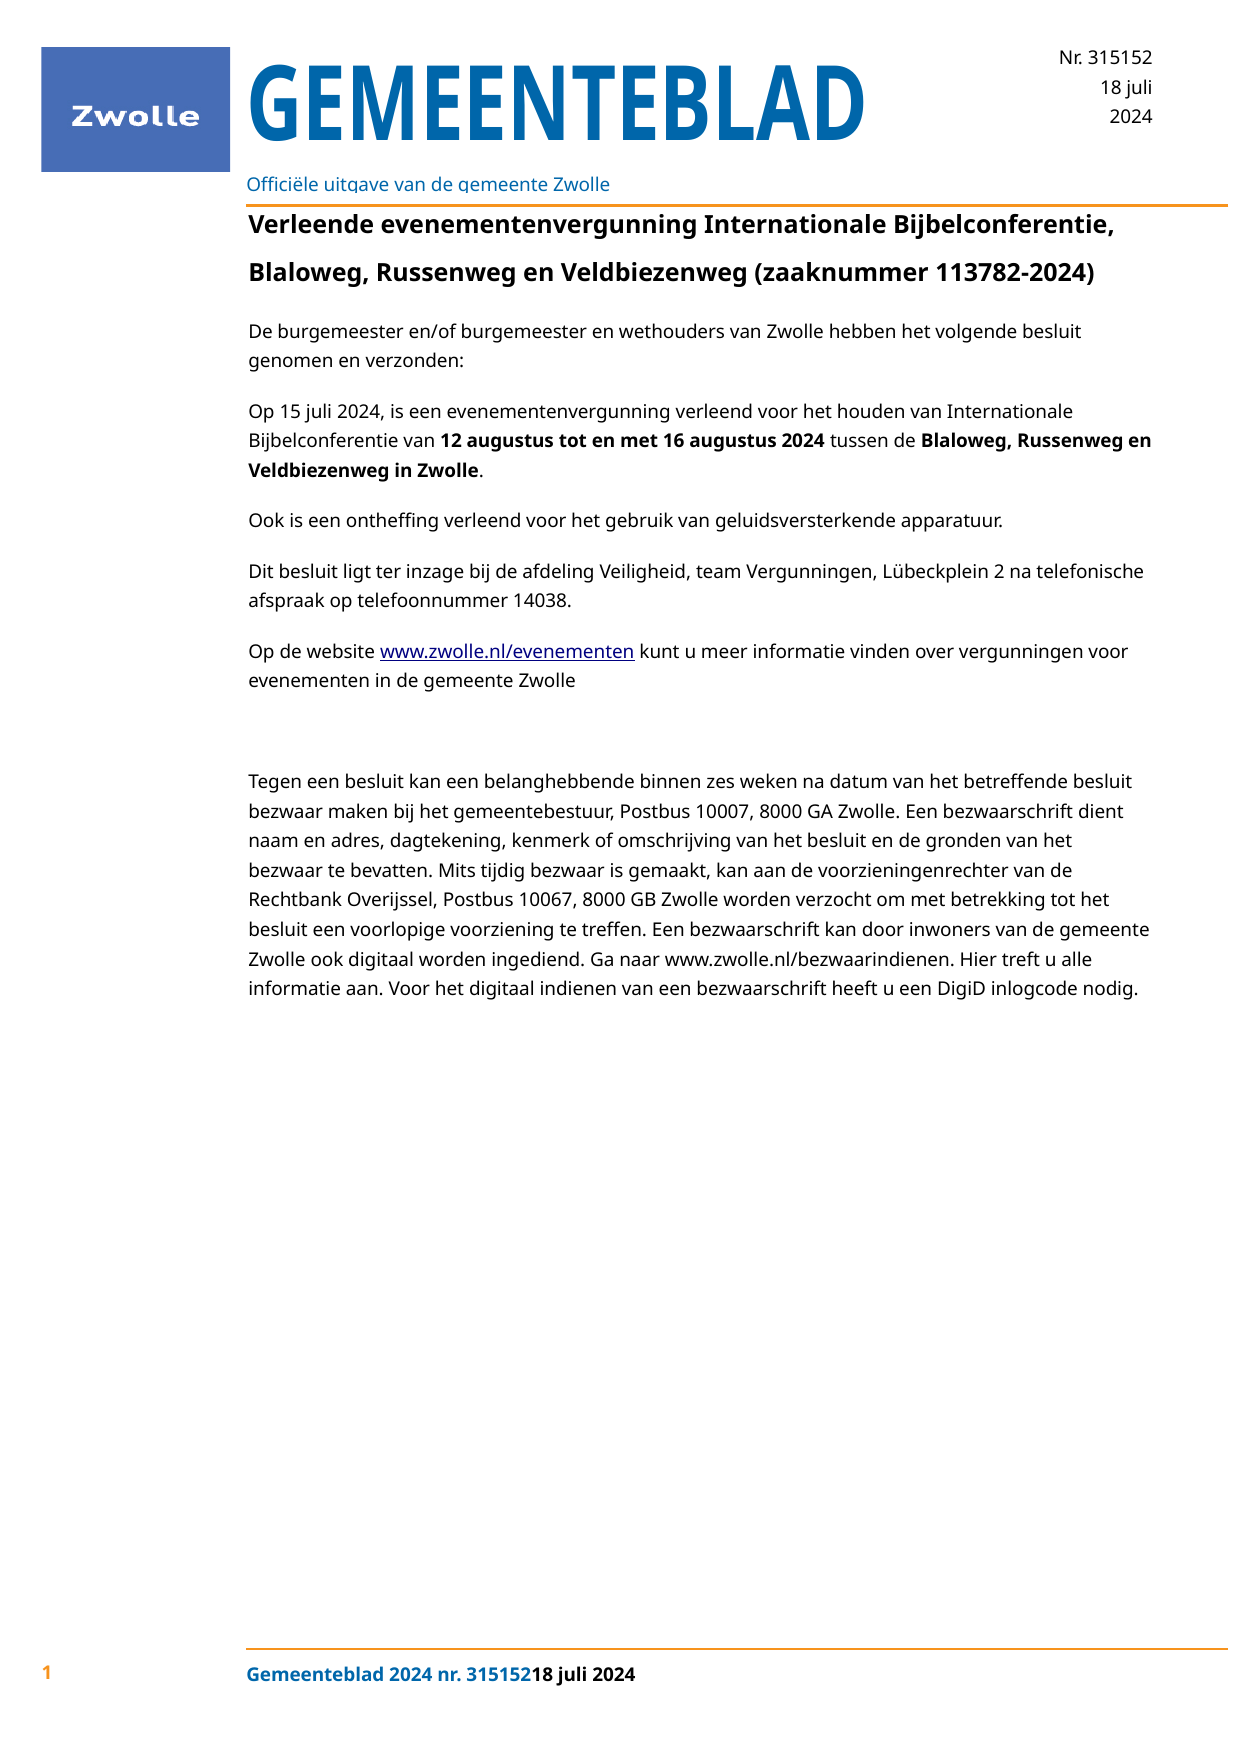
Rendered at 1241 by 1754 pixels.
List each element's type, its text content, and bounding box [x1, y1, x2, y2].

text Op 15 juli 2024, is een evenementenvergunning verleend voor het houden van Internationale Bijbelconferentie van 12 augustus tot en met 16 augustus 2024 tussen de Blaloweg, Russenweg en Veldbiezenweg in Zwolle. [248, 398, 1152, 483]
text Verleende evenementenvergunning Internationale Bijbelconferentie, Blaloweg, Russenweg en Veldbiezenweg (zaaknummer 113782-2024) [248, 207, 1152, 288]
text Dit besluit ligt ter inzage bij de afdeling Veiligheid, team Vergunningen, Lübeckplein 2 na telefonische afspraak op telefoonnummer 14038. [248, 558, 1152, 613]
text Op de website www.zwolle.nl/evenementen kunt u meer informatie vinden over vergunningen voor evenementen in de gemeente Zwolle [248, 638, 1152, 693]
text Ook is een ontheffing verleend voor het gebruik van geluidsversterkende apparatuur. [248, 507, 1152, 533]
text Tegen een besluit kan een belanghebbende binnen zes weken na datum van het betreffende besluit bezwaar maken bij het gemeentebestuur, Postbus 10007, 8000 GA Zwolle. Een bezwaarschrift dient naam en adres, dagtekening, kenmerk of omschrijving van het besluit en de gronden van het bezwaar te bevatten. Mits tijdig bezwaar is gemaakt, kan aan de voorzieningenrechter van de Rechtbank Overijssel, Postbus 10067, 8000 GB Zwolle worden verzocht om met betrekking tot het besluit een voorlopige voorziening te treffen. Een bezwaarschrift kan door inwoners van de gemeente Zwolle ook digitaal worden ingediend. Ga naar www.zwolle.nl/bezwaarindienen. Hier treft u alle informatie aan. Voor het digitaal indienen van een bezwaarschrift heeft u een DigiD inlogcode nodig. [248, 768, 1152, 1001]
text De burgemeester en/of burgemeester en wethouders van Zwolle hebben het volgende besluit genomen en verzonden: [248, 318, 1152, 373]
picture [41, 47, 231, 172]
